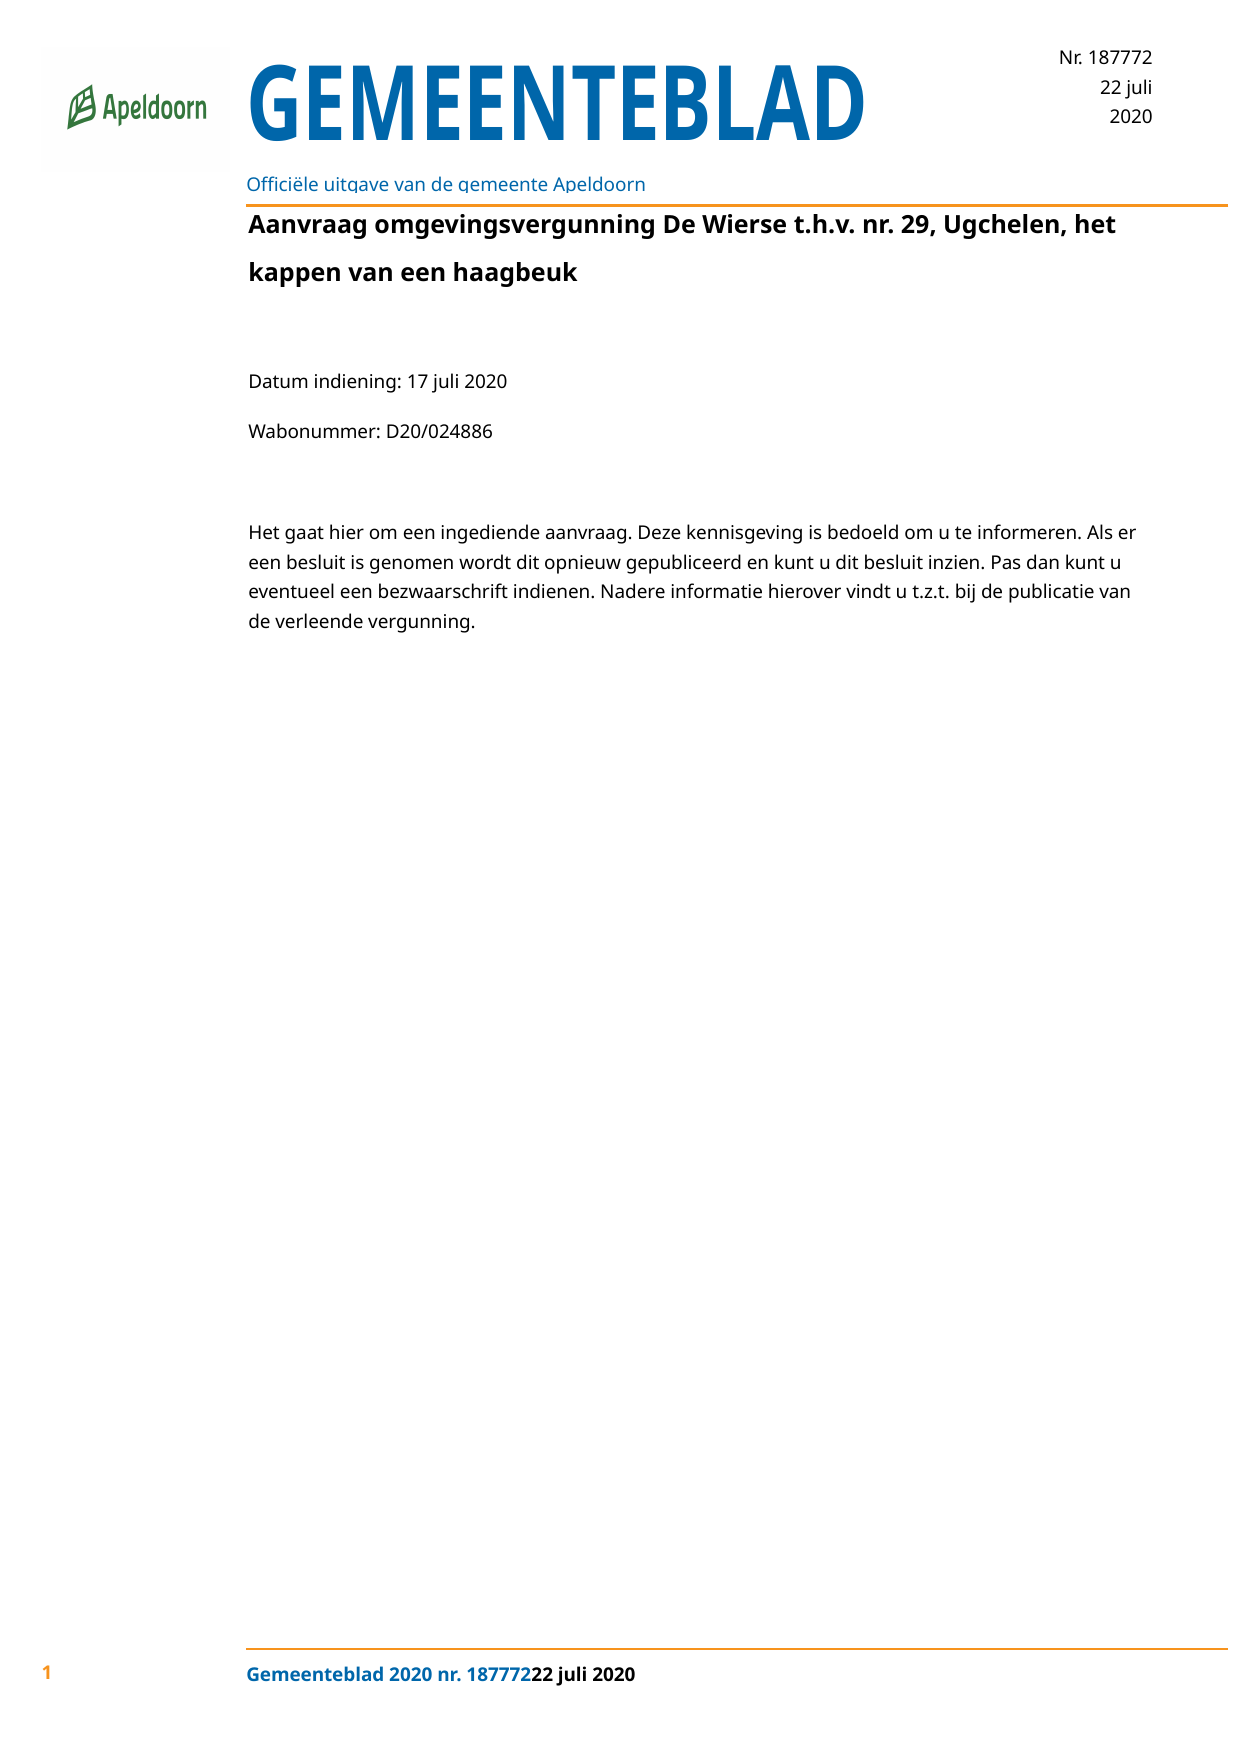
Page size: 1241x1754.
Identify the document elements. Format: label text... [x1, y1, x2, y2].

text Het gaat hier om een ingediende aanvraag. Deze kennisgeving is bedoeld om u te informeren. Als er een besluit is genomen wordt dit opnieuw gepubliceerd en kunt u dit besluit inzien. Pas dan kunt u eventueel een bezwaarschrift indienen. Nadere informatie hierover vindt u t.z.t. bij de publicatie van de verleende vergunning. [248, 519, 1152, 634]
text Aanvraag omgevingsvergunning De Wierse t.h.v. nr. 29, Ugchelen, het kappen van een haagbeuk [248, 207, 1152, 288]
picture [41, 47, 231, 172]
text Datum indiening: 17 juli 2020 [248, 368, 1152, 394]
text Wabonummer: D20/024886 [248, 419, 1152, 444]
